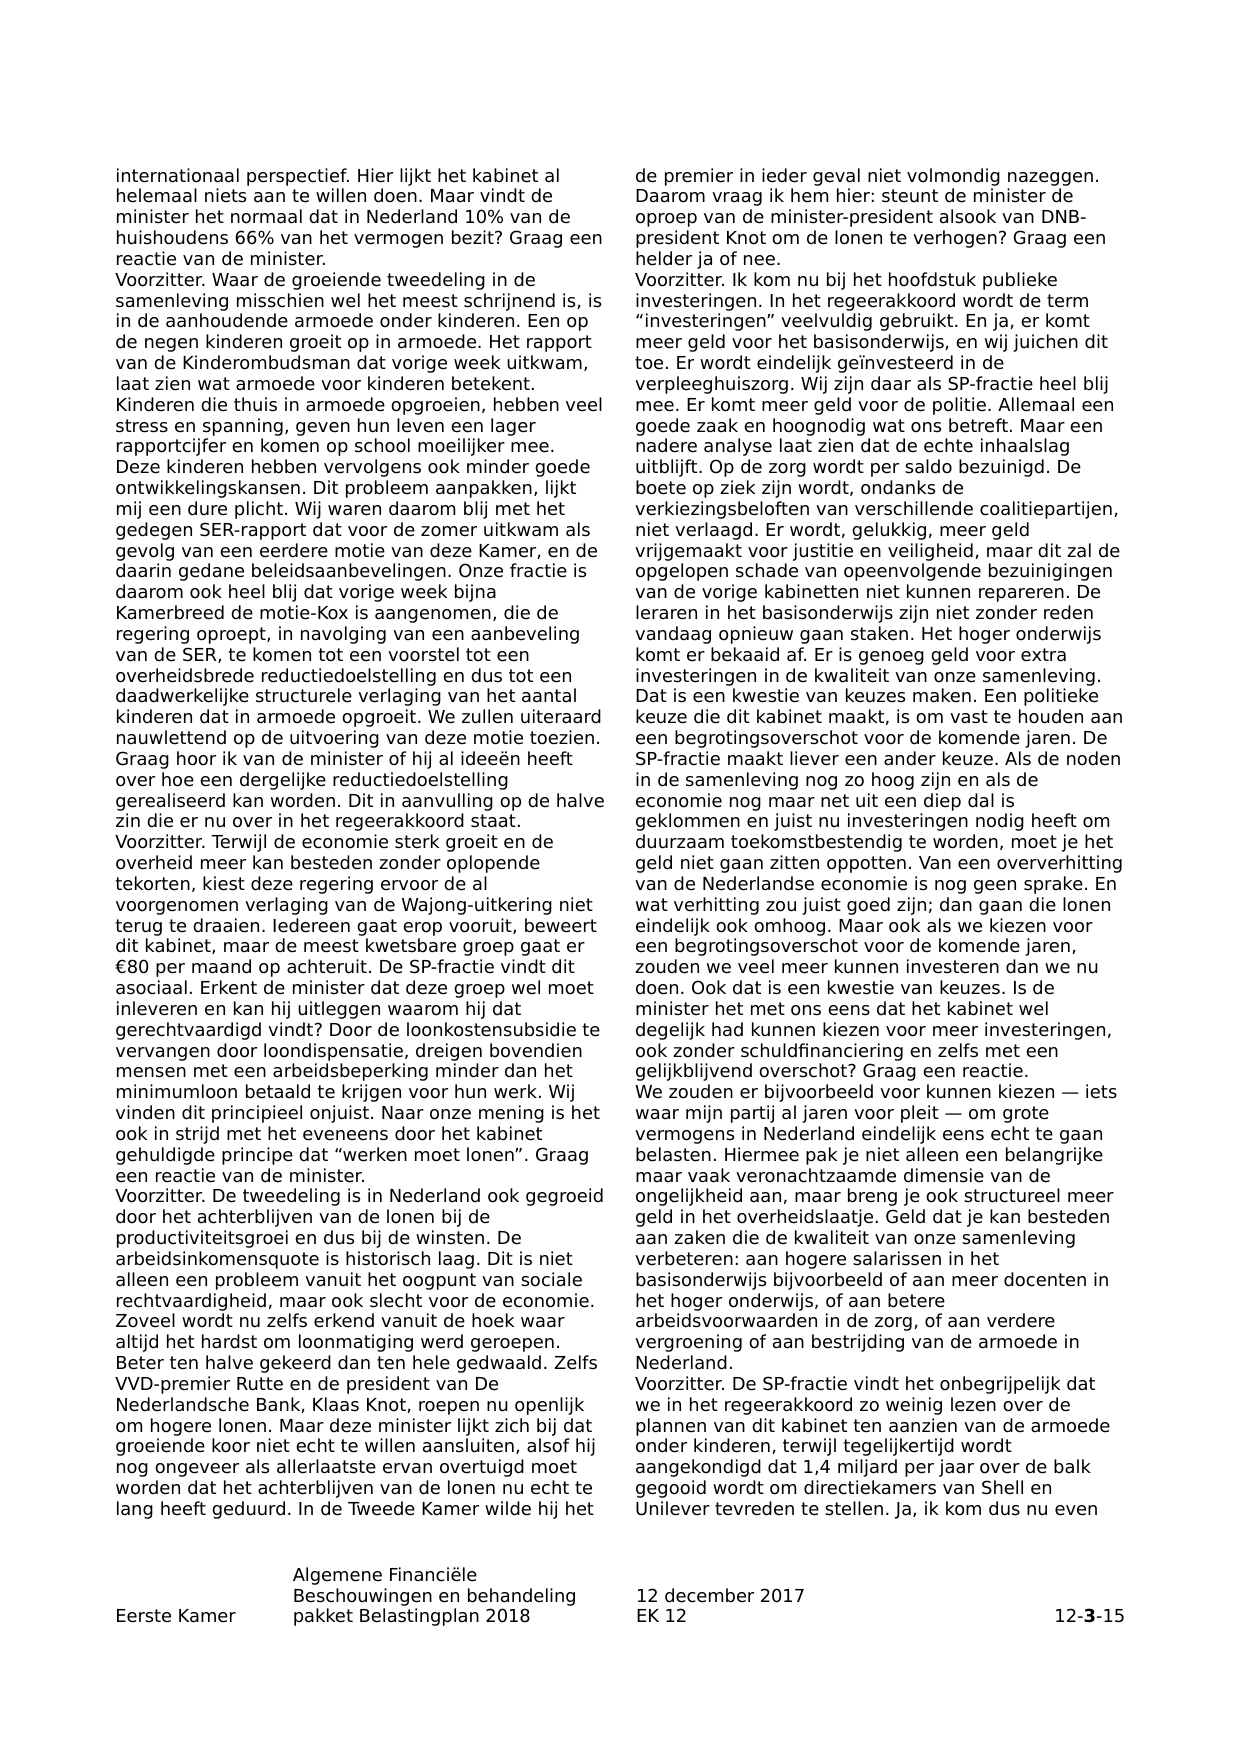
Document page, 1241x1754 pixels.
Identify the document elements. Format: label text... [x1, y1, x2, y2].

text de premier in ieder geval niet volmondig nazeggen. Daarom vraag ik hem hier: steunt de minister de oproep van de minister-president alsook van DNB-president Knot om de lonen te verhogen? Graag een helder ja of nee. [635, 165, 1125, 269]
text internationaal perspectief. Hier lijkt het kabinet al helemaal niets aan te willen doen. Maar vindt de minister het normaal dat in Nederland 10% van de huishoudens 66% van het vermogen bezit? Graag een reactie van de minister. [115, 165, 605, 269]
text Voorzitter. Ik kom nu bij het hoofdstuk publieke investeringen. In het regeerakkoord wordt de term “investeringen” veelvuldig gebruikt. En ja, er komt meer geld voor het basisonderwijs, en wij juichen dit toe. Er wordt eindelijk geïnvesteerd in de verpleeghuiszorg. Wij zijn daar als SP-fractie heel blij mee. Er komt meer geld voor de politie. Allemaal een goede zaak en hoognodig wat ons betreft. Maar een nadere analyse laat zien dat de echte inhaalslag uitblijft. Op de zorg wordt per saldo bezuinigd. De boete op ziek zijn wordt, ondanks de verkiezingsbeloften van verschillende coalitiepartijen, niet verlaagd. Er wordt, gelukkig, meer geld vrijgemaakt voor justitie en veiligheid, maar dit zal de opgelopen schade van opeenvolgende bezuinigingen van de vorige kabinetten niet kunnen repareren. De leraren in het basisonderwijs zijn niet zonder reden vandaag opnieuw gaan staken. Het hoger onderwijs komt er bekaaid af. Er is genoeg geld voor extra investeringen in de kwaliteit van onze samenleving. Dat is een kwestie van keuzes maken. Een politieke keuze die dit kabinet maakt, is om vast te houden aan een begrotingsoverschot voor de komende jaren. De SP-fractie maakt liever een ander keuze. Als de noden in de samenleving nog zo hoog zijn en als de economie nog maar net uit een diep dal is geklommen en juist nu investeringen nodig heeft om duurzaam toekomstbestendig te worden, moet je het geld niet gaan zitten oppotten. Van een oververhitting van de Nederlandse economie is nog geen sprake. En wat verhitting zou juist goed zijn; dan gaan die lonen eindelijk ook omhoog. Maar ook als we kiezen voor een begrotingsoverschot voor de komende jaren, zouden we veel meer kunnen investeren dan we nu doen. Ook dat is een kwestie van keuzes. Is de minister het met ons eens dat het kabinet wel degelijk had kunnen kiezen voor meer investeringen, ook zonder schuldfinanciering en zelfs met een gelijkblijvend overschot? Graag een reactie. [635, 269, 1125, 1082]
text Voorzitter. Waar de groeiende tweedeling in de samenleving misschien wel het meest schrijnend is, is in de aanhoudende armoede onder kinderen. Een op de negen kinderen groeit op in armoede. Het rapport van de Kinderombudsman dat vorige week uitkwam, laat zien wat armoede voor kinderen betekent. Kinderen die thuis in armoede opgroeien, hebben veel stress en spanning, geven hun leven een lager rapportcijfer en komen op school moeilijker mee. Deze kinderen hebben vervolgens ook minder goede ontwikkelingskansen. Dit probleem aanpakken, lijkt mij een dure plicht. Wij waren daarom blij met het gedegen SER-rapport dat voor de zomer uitkwam als gevolg van een eerdere motie van deze Kamer, en de daarin gedane beleidsaanbevelingen. Onze fractie is daarom ook heel blij dat vorige week bijna Kamerbreed de motie-Kox is aangenomen, die de regering oproept, in navolging van een aanbeveling van de SER, te komen tot een voorstel tot een overheidsbrede reductiedoelstelling en dus tot een daadwerkelijke structurele verlaging van het aantal kinderen dat in armoede opgroeit. We zullen uiteraard nauwlettend op de uitvoering van deze motie toezien. Graag hoor ik van de minister of hij al ideeën heeft over hoe een dergelijke reductiedoelstelling gerealiseerd kan worden. Dit in aanvulling op de halve zin die er nu over in het regeerakkoord staat. [115, 269, 605, 832]
text We zouden er bijvoorbeeld voor kunnen kiezen — iets waar mijn partij al jaren voor pleit — om grote vermogens in Nederland eindelijk eens echt te gaan belasten. Hiermee pak je niet alleen een belangrijke maar vaak veronachtzaamde dimensie van de ongelijkheid aan, maar breng je ook structureel meer geld in het overheidslaatje. Geld dat je kan besteden aan zaken die de kwaliteit van onze samenleving verbeteren: aan hogere salarissen in het basisonderwijs bijvoorbeeld of aan meer docenten in het hoger onderwijs, of aan betere arbeidsvoorwaarden in de zorg, of aan verdere vergroening of aan bestrijding van de armoede in Nederland. [635, 1082, 1125, 1374]
text Voorzitter. Terwijl de economie sterk groeit en de overheid meer kan besteden zonder oplopende tekorten, kiest deze regering ervoor de al voorgenomen verlaging van de Wajong-uitkering niet terug te draaien. Iedereen gaat erop vooruit, beweert dit kabinet, maar de meest kwetsbare groep gaat er €80 per maand op achteruit. De SP-fractie vindt dit asociaal. Erkent de minister dat deze groep wel moet inleveren en kan hij uitleggen waarom hij dat gerechtvaardigd vindt? Door de loonkostensubsidie te vervangen door loondispensatie, dreigen bovendien mensen met een arbeidsbeperking minder dan het minimumloon betaald te krijgen voor hun werk. Wij vinden dit principieel onjuist. Naar onze mening is het ook in strijd met het eveneens door het kabinet gehuldigde principe dat “werken moet lonen”. Graag een reactie van de minister. [115, 832, 605, 1186]
text Voorzitter. De SP-fractie vindt het onbegrijpelijk dat we in het regeerakkoord zo weinig lezen over de plannen van dit kabinet ten aanzien van de armoede onder kinderen, terwijl tegelijkertijd wordt aangekondigd dat 1,4 miljard per jaar over de balk gegooid wordt om directiekamers van Shell en Unilever tevreden te stellen. Ja, ik kom dus nu even [635, 1374, 1125, 1519]
text Voorzitter. De tweedeling is in Nederland ook gegroeid door het achterblijven van de lonen bij de productiviteitsgroei en dus bij de winsten. De arbeidsinkomensquote is historisch laag. Dit is niet alleen een probleem vanuit het oogpunt van sociale rechtvaardigheid, maar ook slecht voor de economie. Zoveel wordt nu zelfs erkend vanuit de hoek waar altijd het hardst om loonmatiging werd geroepen. Beter ten halve gekeerd dan ten hele gedwaald. Zelfs VVD-premier Rutte en de president van De Nederlandsche Bank, Klaas Knot, roepen nu openlijk om hogere lonen. Maar deze minister lijkt zich bij dat groeiende koor niet echt te willen aansluiten, alsof hij nog ongeveer als allerlaatste ervan overtuigd moet worden dat het achterblijven van de lonen nu echt te lang heeft geduurd. In de Tweede Kamer wilde hij het [115, 1186, 605, 1519]
